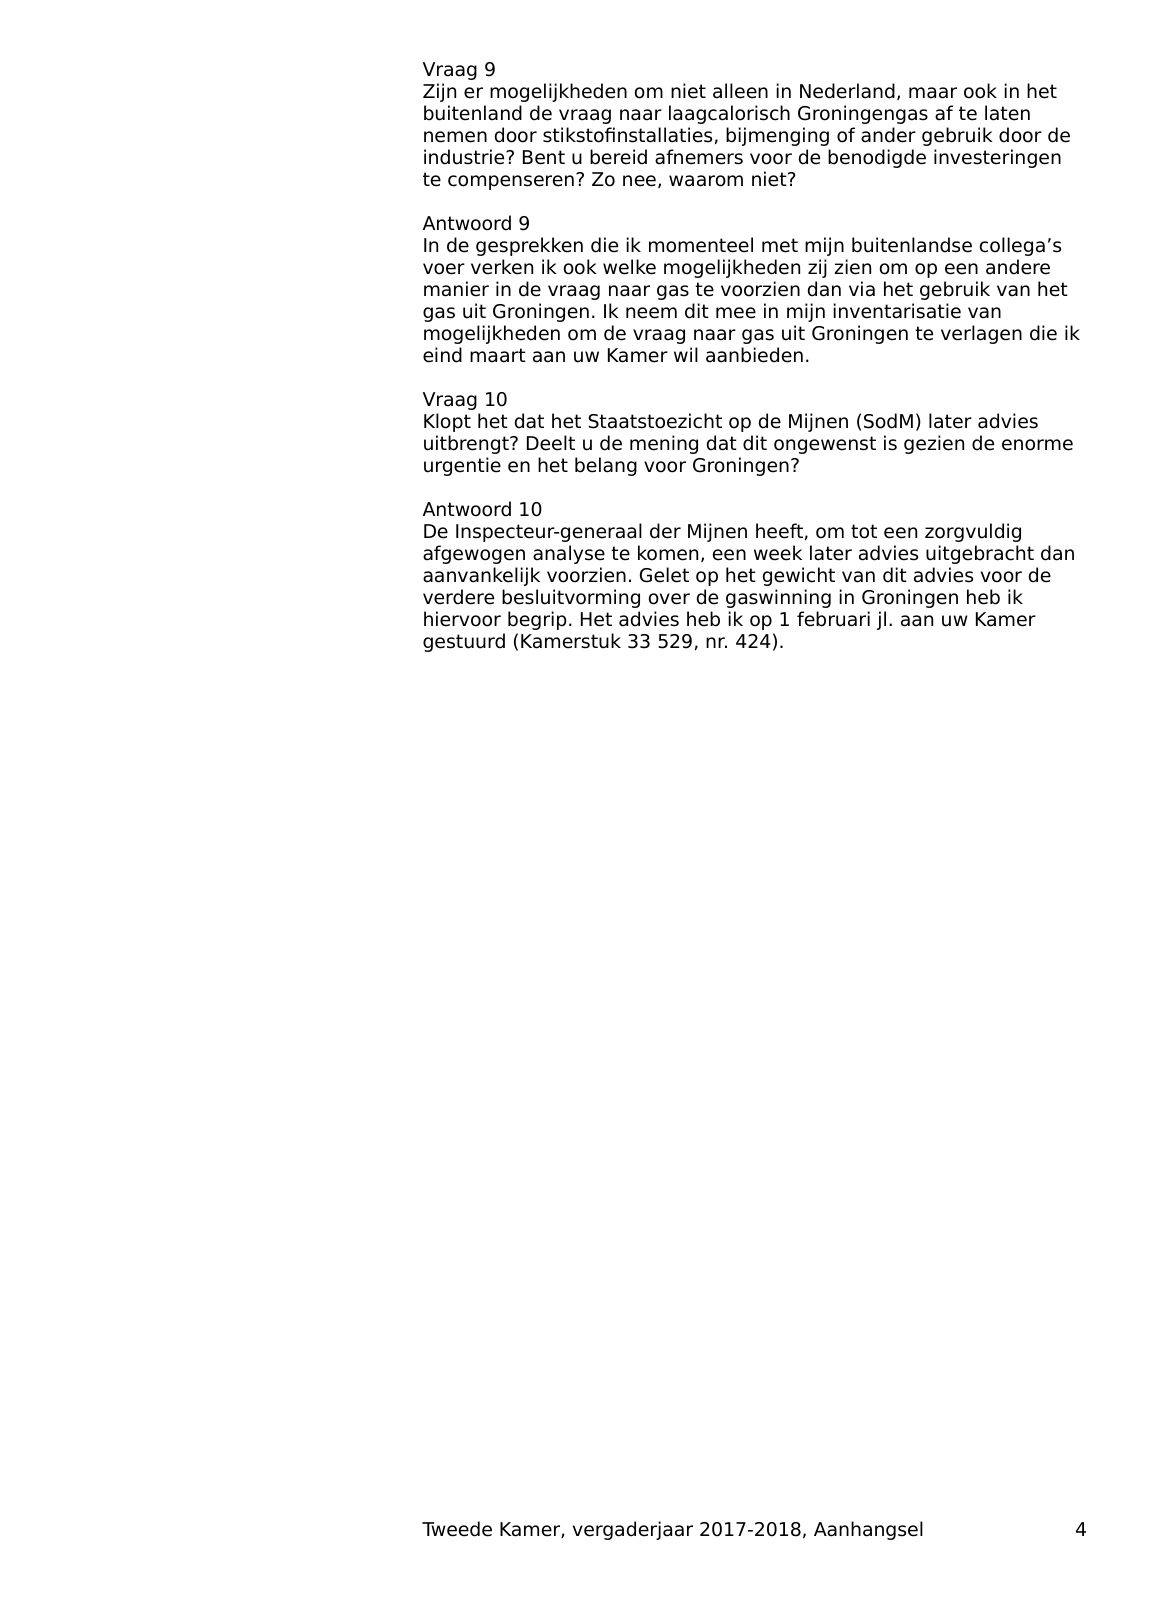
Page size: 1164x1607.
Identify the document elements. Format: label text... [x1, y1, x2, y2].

text Klopt het dat het Staatstoezicht op de Mijnen (SodM) later advies uitbrengt? Deelt u de mening dat dit ongewenst is gezien de enorme urgentie en het belang voor Groningen? [422, 411, 1087, 477]
text De Inspecteur-generaal der Mijnen heeft, om tot een zorgvuldig afgewogen analyse te komen, een week later advies uitgebracht dan aanvankelijk voorzien. Gelet op het gewicht van dit advies voor de verdere besluitvorming over de gaswinning in Groningen heb ik hiervoor begrip. Het advies heb ik op 1 februari jl. aan uw Kamer gestuurd (Kamerstuk 33 529, nr. 424). [422, 521, 1087, 653]
text Vraag 9 [422, 59, 1087, 81]
text Vraag 10 [422, 389, 1087, 411]
text Antwoord 9 [422, 213, 1087, 235]
text In de gesprekken die ik momenteel met mijn buitenlandse collega’s voer verken ik ook welke mogelijkheden zij zien om op een andere manier in de vraag naar gas te voorzien dan via het gebruik van het gas uit Groningen. Ik neem dit mee in mijn inventarisatie van mogelijkheden om de vraag naar gas uit Groningen te verlagen die ik eind maart aan uw Kamer wil aanbieden. [422, 235, 1087, 367]
text Zijn er mogelijkheden om niet alleen in Nederland, maar ook in het buitenland de vraag naar laagcalorisch Groningengas af te laten nemen door stikstofinstallaties, bijmenging of ander gebruik door de industrie? Bent u bereid afnemers voor de benodigde investeringen te compenseren? Zo nee, waarom niet? [422, 81, 1087, 191]
text Antwoord 10 [422, 499, 1087, 521]
